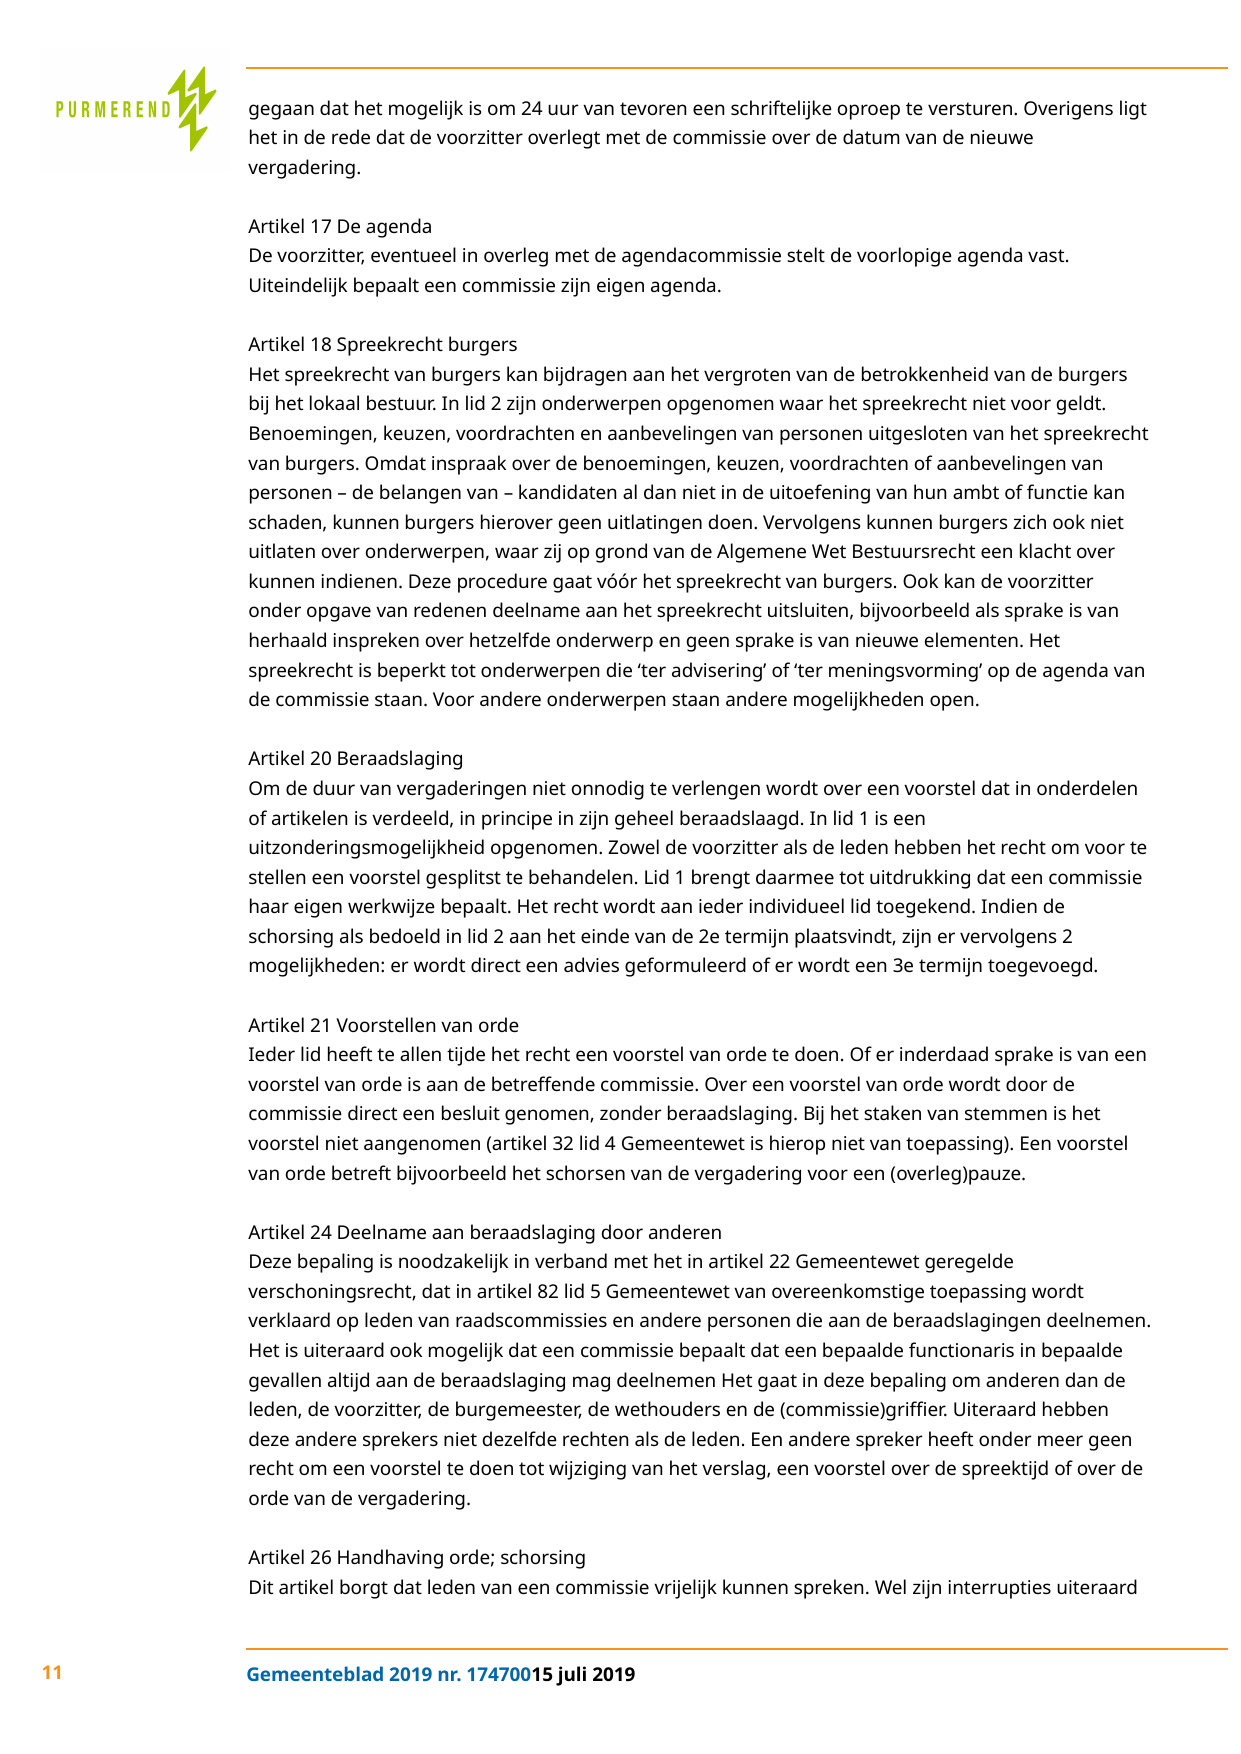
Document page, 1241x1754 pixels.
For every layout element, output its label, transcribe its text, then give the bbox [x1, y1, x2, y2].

picture [41, 47, 231, 172]
text Artikel 17 De agenda [248, 213, 1152, 239]
text gegaan dat het mogelijk is om 24 uur van tevoren een schriftelijke oproep te versturen. Overigens ligt het in de rede dat de voorzitter overlegt met de commissie over de datum van de nieuwe vergadering. [248, 95, 1152, 180]
text Artikel 20 Beraadslaging [248, 746, 1152, 771]
text De voorzitter, eventueel in overleg met de agendacommissie stelt de voorlopige agenda vast. Uiteindelijk bepaalt een commissie zijn eigen agenda. [248, 243, 1152, 298]
text Het spreekrecht van burgers kan bijdragen aan het vergroten van de betrokkenheid van de burgers bij het lokaal bestuur. In lid 2 zijn onderwerpen opgenomen waar het spreekrecht niet voor geldt. Benoemingen, keuzen, voordrachten en aanbevelingen van personen uitgesloten van het spreekrecht van burgers. Omdat inspraak over de benoemingen, keuzen, voordrachten of aanbevelingen van personen – de belangen van – kandidaten al dan niet in de uitoefening van hun ambt of functie kan schaden, kunnen burgers hierover geen uitlatingen doen. Vervolgens kunnen burgers zich ook niet uitlaten over onderwerpen, waar zij op grond van de Algemene Wet Bestuursrecht een klacht over kunnen indienen. Deze procedure gaat vóór het spreekrecht van burgers. Ook kan de voorzitter onder opgave van redenen deelname aan het spreekrecht uitsluiten, bijvoorbeeld als sprake is van herhaald inspreken over hetzelfde onderwerp en geen sprake is van nieuwe elementen. Het spreekrecht is beperkt tot onderwerpen die ‘ter advisering’ of ‘ter meningsvorming’ op de agenda van de commissie staan. Voor andere onderwerpen staan andere mogelijkheden open. [248, 361, 1152, 712]
text Artikel 21 Voorstellen van orde [248, 1012, 1152, 1038]
text Dit artikel borgt dat leden van een commissie vrijelijk kunnen spreken. Wel zijn interrupties uiteraard [248, 1574, 1152, 1600]
text Artikel 24 Deelname aan beraadslaging door anderen [248, 1219, 1152, 1245]
text Artikel 26 Handhaving orde; schorsing [248, 1544, 1152, 1570]
text Om de duur van vergaderingen niet onnodig te verlengen wordt over een voorstel dat in onderdelen of artikelen is verdeeld, in principe in zijn geheel beraadslaagd. In lid 1 is een uitzonderingsmogelijkheid opgenomen. Zowel de voorzitter als de leden hebben het recht om voor te stellen een voorstel gesplitst te behandelen. Lid 1 brengt daarmee tot uitdrukking dat een commissie haar eigen werkwijze bepaalt. Het recht wordt aan ieder individueel lid toegekend. Indien de schorsing als bedoeld in lid 2 aan het einde van de 2e termijn plaatsvindt, zijn er vervolgens 2 mogelijkheden: er wordt direct een advies geformuleerd of er wordt een 3e termijn toegevoegd. [248, 775, 1152, 978]
text Ieder lid heeft te allen tijde het recht een voorstel van orde te doen. Of er inderdaad sprake is van een voorstel van orde is aan de betreffende commissie. Over een voorstel van orde wordt door de commissie direct een besluit genomen, zonder beraadslaging. Bij het staken van stemmen is het voorstel niet aangenomen (artikel 32 lid 4 Gemeentewet is hierop niet van toepassing). Een voorstel van orde betreft bijvoorbeeld het schorsen van de vergadering voor een (overleg)pauze. [248, 1041, 1152, 1186]
text Artikel 18 Spreekrecht burgers [248, 331, 1152, 357]
text Deze bepaling is noodzakelijk in verband met het in artikel 22 Gemeentewet geregelde verschoningsrecht, dat in artikel 82 lid 5 Gemeentewet van overeenkomstige toepassing wordt verklaard op leden van raadscommissies en andere personen die aan de beraadslagingen deelnemen. Het is uiteraard ook mogelijk dat een commissie bepaalt dat een bepaalde functionaris in bepaalde gevallen altijd aan de beraadslaging mag deelnemen Het gaat in deze bepaling om anderen dan de leden, de voorzitter, de burgemeester, de wethouders en de (commissie)griffier. Uiteraard hebben deze andere sprekers niet dezelfde rechten als de leden. Een andere spreker heeft onder meer geen recht om een voorstel te doen tot wijziging van het verslag, een voorstel over de spreektijd of over de orde van de vergadering. [248, 1248, 1152, 1511]
